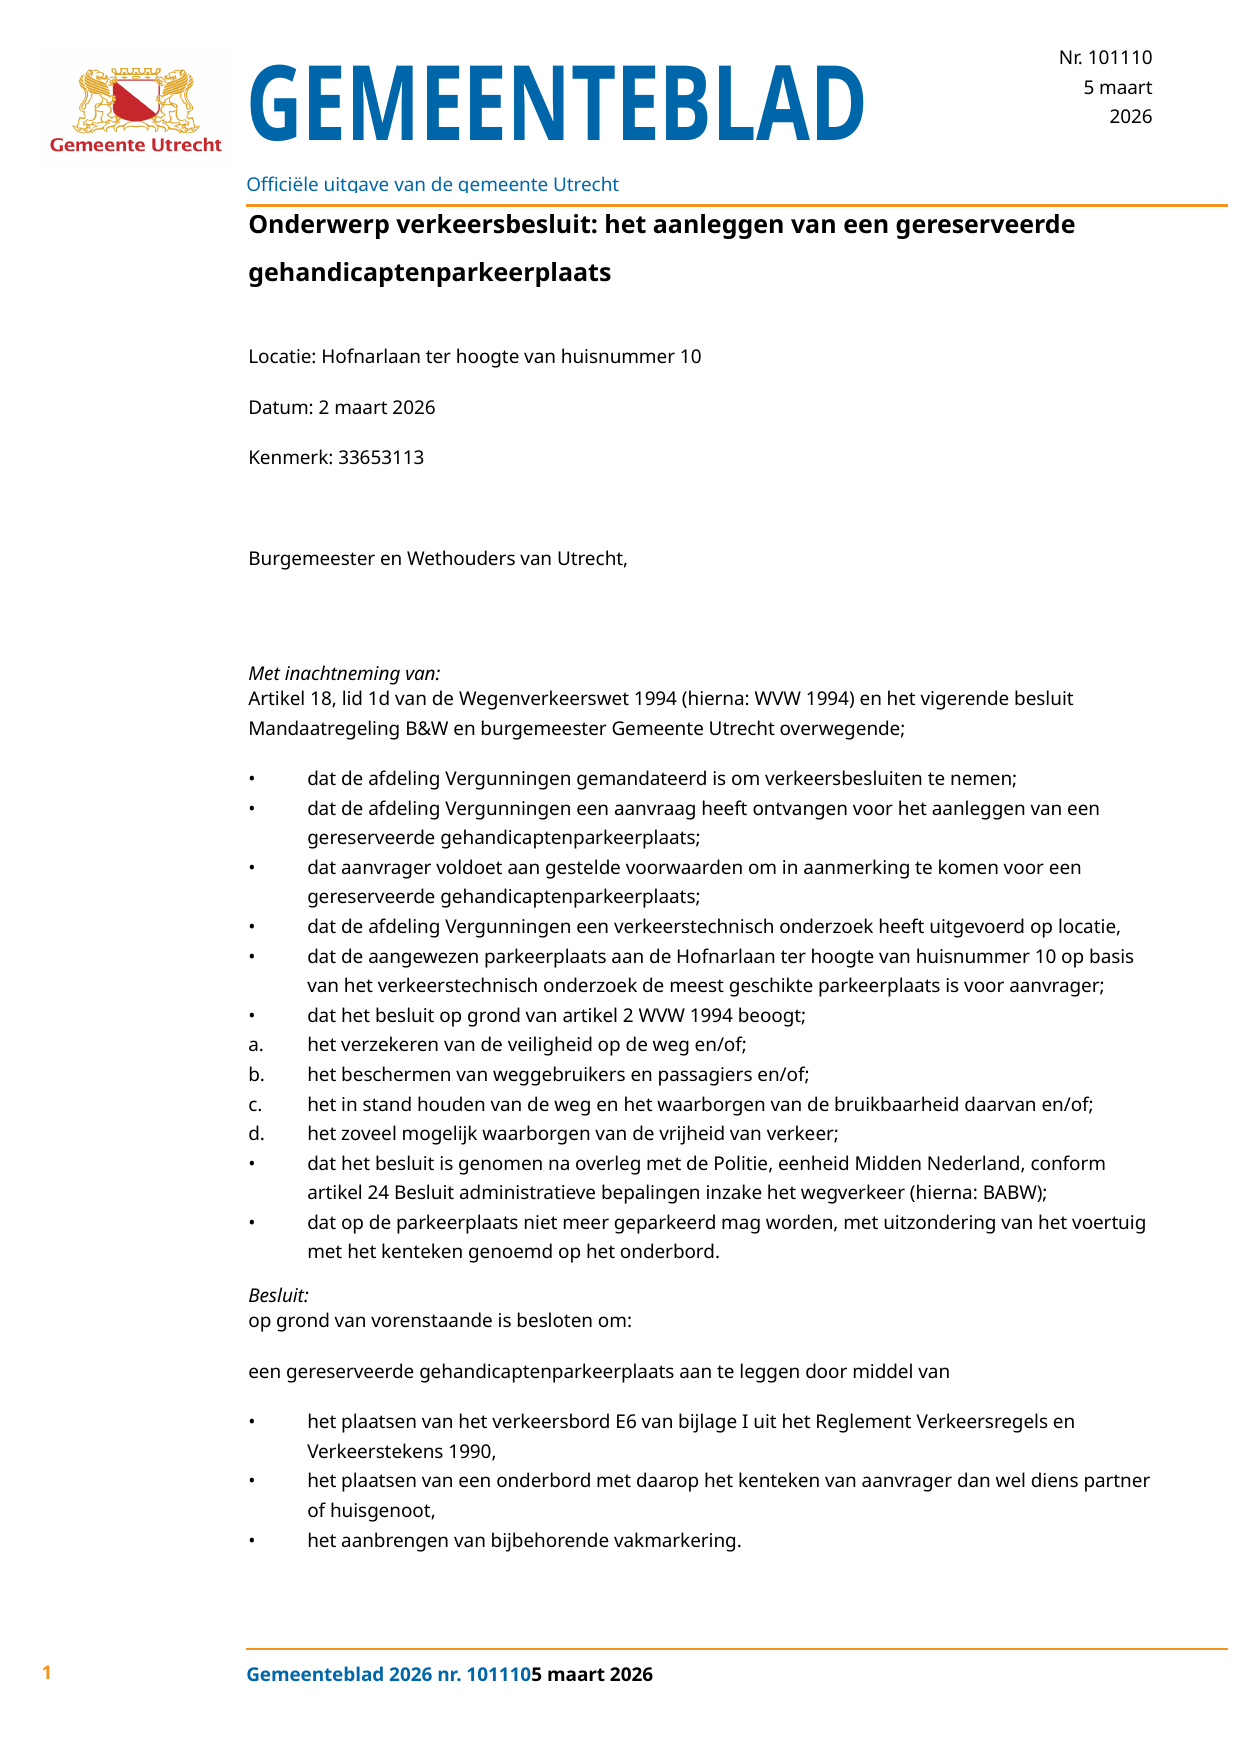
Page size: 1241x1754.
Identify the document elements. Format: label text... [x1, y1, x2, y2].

text Burgemeester en Wethouders van Utrecht, [248, 545, 1152, 571]
list het beschermen van weggebruikers en passagiers en/of; [248, 1061, 1152, 1087]
text Onderwerp verkeersbesluit: het aanleggen van een gereserveerde gehandicaptenparkeerplaats [248, 207, 1152, 288]
list het verzekeren van de veiligheid op de weg en/of; [248, 1032, 1152, 1057]
text Locatie: Hofnarlaan ter hoogte van huisnummer 10 [248, 344, 1152, 369]
text een gereserveerde gehandicaptenparkeerplaats aan te leggen door middel van [248, 1358, 1152, 1384]
text Met inachtneming van: [248, 660, 1152, 685]
list dat de aangewezen parkeerplaats aan de Hofnarlaan ter hoogte van huisnummer 10 op basis van het verkeerstechnisch onderzoek de meest geschikte parkeerplaats is voor aanvrager; [248, 943, 1152, 998]
list dat de afdeling Vergunningen een verkeerstechnisch onderzoek heeft uitgevoerd op locatie, [248, 913, 1152, 939]
list dat de afdeling Vergunningen gemandateerd is om verkeersbesluiten te nemen; [248, 765, 1152, 791]
list dat de afdeling Vergunningen een aanvraag heeft ontvangen voor het aanleggen van een gereserveerde gehandicaptenparkeerplaats; [248, 795, 1152, 850]
list dat het besluit op grond van artikel 2 WVW 1994 beoogt; [248, 1002, 1152, 1028]
text Artikel 18, lid 1d van de Wegenverkeerswet 1994 (hierna: WVW 1994) en het vigerende besluit Mandaatregeling B&W en burgemeester Gemeente Utrecht overwegende; [248, 685, 1152, 741]
text op grond van vorenstaande is besloten om: [248, 1308, 1152, 1333]
text Datum: 2 maart 2026 [248, 394, 1152, 420]
list het aanbrengen van bijbehorende vakmarkering. [248, 1527, 1152, 1552]
list dat op de parkeerplaats niet meer geparkeerd mag worden, met uitzondering van het voertuig met het kenteken genoemd op het onderbord. [248, 1209, 1152, 1264]
text Kenmerk: 33653113 [248, 444, 1152, 470]
list dat aanvrager voldoet aan gestelde voorwaarden om in aanmerking te komen voor een gereserveerde gehandicaptenparkeerplaats; [248, 854, 1152, 909]
list het plaatsen van het verkeersbord E6 van bijlage I uit het Reglement Verkeersregels en Verkeerstekens 1990, [248, 1408, 1152, 1464]
list het plaatsen van een onderbord met daarop het kenteken van aanvrager dan wel diens partner of huisgenoot, [248, 1468, 1152, 1523]
list dat het besluit is genomen na overleg met de Politie, eenheid Midden Nederland, conform artikel 24 Besluit administratieve bepalingen inzake het wegverkeer (hierna: BABW); [248, 1150, 1152, 1205]
text Besluit: [248, 1282, 1152, 1308]
list het zoveel mogelijk waarborgen van de vrijheid van verkeer; [248, 1120, 1152, 1146]
picture [41, 47, 231, 172]
list het in stand houden van de weg en het waarborgen van de bruikbaarheid daarvan en/of; [248, 1091, 1152, 1117]
